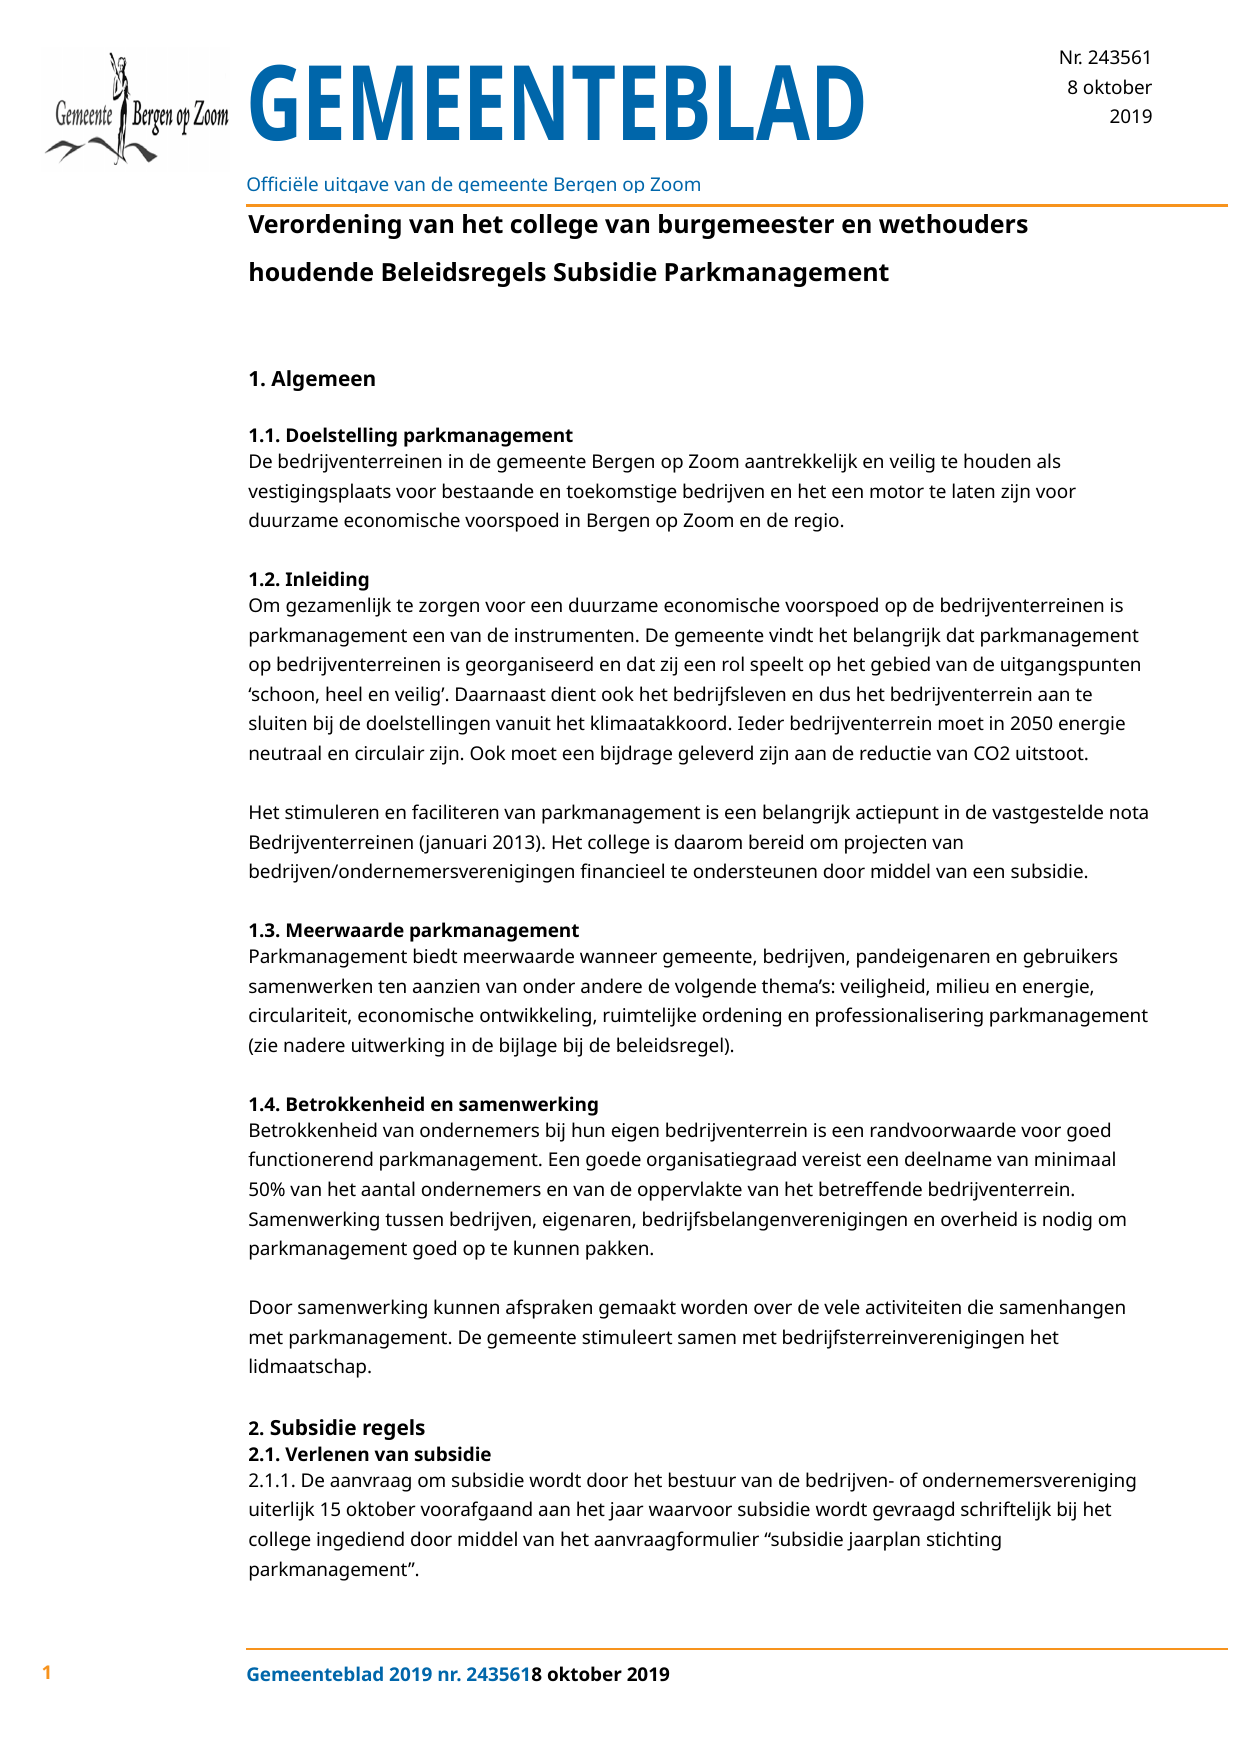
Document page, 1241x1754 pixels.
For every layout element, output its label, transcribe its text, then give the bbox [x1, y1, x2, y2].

text Parkmanagement biedt meerwaarde wanneer gemeente, bedrijven, pandeigenaren en gebruikers samenwerken ten aanzien van onder andere de volgende thema’s: veiligheid, milieu en energie, circulariteit, economische ontwikkeling, ruimtelijke ordening en professionalisering parkmanagement (zie nadere uitwerking in de bijlage bij de beleidsregel). [248, 943, 1152, 1058]
text 2.1. Verlenen van subsidie [248, 1441, 1152, 1467]
text De bedrijventerreinen in de gemeente Bergen op Zoom aantrekkelijk en veilig te houden als vestigingsplaats voor bestaande en toekomstige bedrijven en het een motor te laten zijn voor duurzame economische voorspoed in Bergen op Zoom en de regio. [248, 448, 1152, 533]
text 2. Subsidie regels [248, 1413, 1152, 1441]
text Het stimuleren en faciliteren van parkmanagement is een belangrijk actiepunt in de vastgestelde nota Bedrijventerreinen (januari 2013). Het college is daarom bereid om projecten van bedrijven/ondernemersverenigingen financieel te ondersteunen door middel van een subsidie. [248, 799, 1152, 884]
text 1.1. Doelstelling parkmanagement [248, 422, 1152, 448]
text 1.2. Inleiding [248, 567, 1152, 592]
picture [41, 47, 231, 172]
text Verordening van het college van burgemeester en wethouders houdende Beleidsregels Subsidie Parkmanagement [248, 207, 1152, 288]
text 1.4. Betrokkenheid en samenwerking [248, 1091, 1152, 1117]
text Betrokkenheid van ondernemers bij hun eigen bedrijventerrein is een randvoorwaarde voor goed functionerend parkmanagement. Een goede organisatiegraad vereist een deelname van minimaal 50% van het aantal ondernemers en van de oppervlakte van het betreffende bedrijventerrein. Samenwerking tussen bedrijven, eigenaren, bedrijfsbelangenverenigingen en overheid is nodig om parkmanagement goed op te kunnen pakken. [248, 1117, 1152, 1261]
text 1. Algemeen [248, 364, 1152, 393]
text 1.3. Meerwaarde parkmanagement [248, 918, 1152, 943]
text 2.1.1. De aanvraag om subsidie wordt door het bestuur van de bedrijven- of ondernemersvereniging uiterlijk 15 oktober voorafgaand aan het jaar waarvoor subsidie wordt gevraagd schriftelijk bij het college ingediend door middel van het aanvraagformulier “subsidie jaarplan stichting parkmanagement”. [248, 1467, 1152, 1582]
text Door samenwerking kunnen afspraken gemaakt worden over de vele activiteiten die samenhangen met parkmanagement. De gemeente stimuleert samen met bedrijfsterreinverenigingen het lidmaatschap. [248, 1294, 1152, 1379]
text Om gezamenlijk te zorgen voor een duurzame economische voorspoed op de bedrijventerreinen is parkmanagement een van de instrumenten. De gemeente vindt het belangrijk dat parkmanagement op bedrijventerreinen is georganiseerd en dat zij een rol speelt op het gebied van de uitgangspunten ‘schoon, heel en veilig’. Daarnaast dient ook het bedrijfsleven en dus het bedrijventerrein aan te sluiten bij de doelstellingen vanuit het klimaatakkoord. Ieder bedrijventerrein moet in 2050 energie neutraal en circulair zijn. Ook moet een bijdrage geleverd zijn aan de reductie van CO2 uitstoot. [248, 592, 1152, 766]
